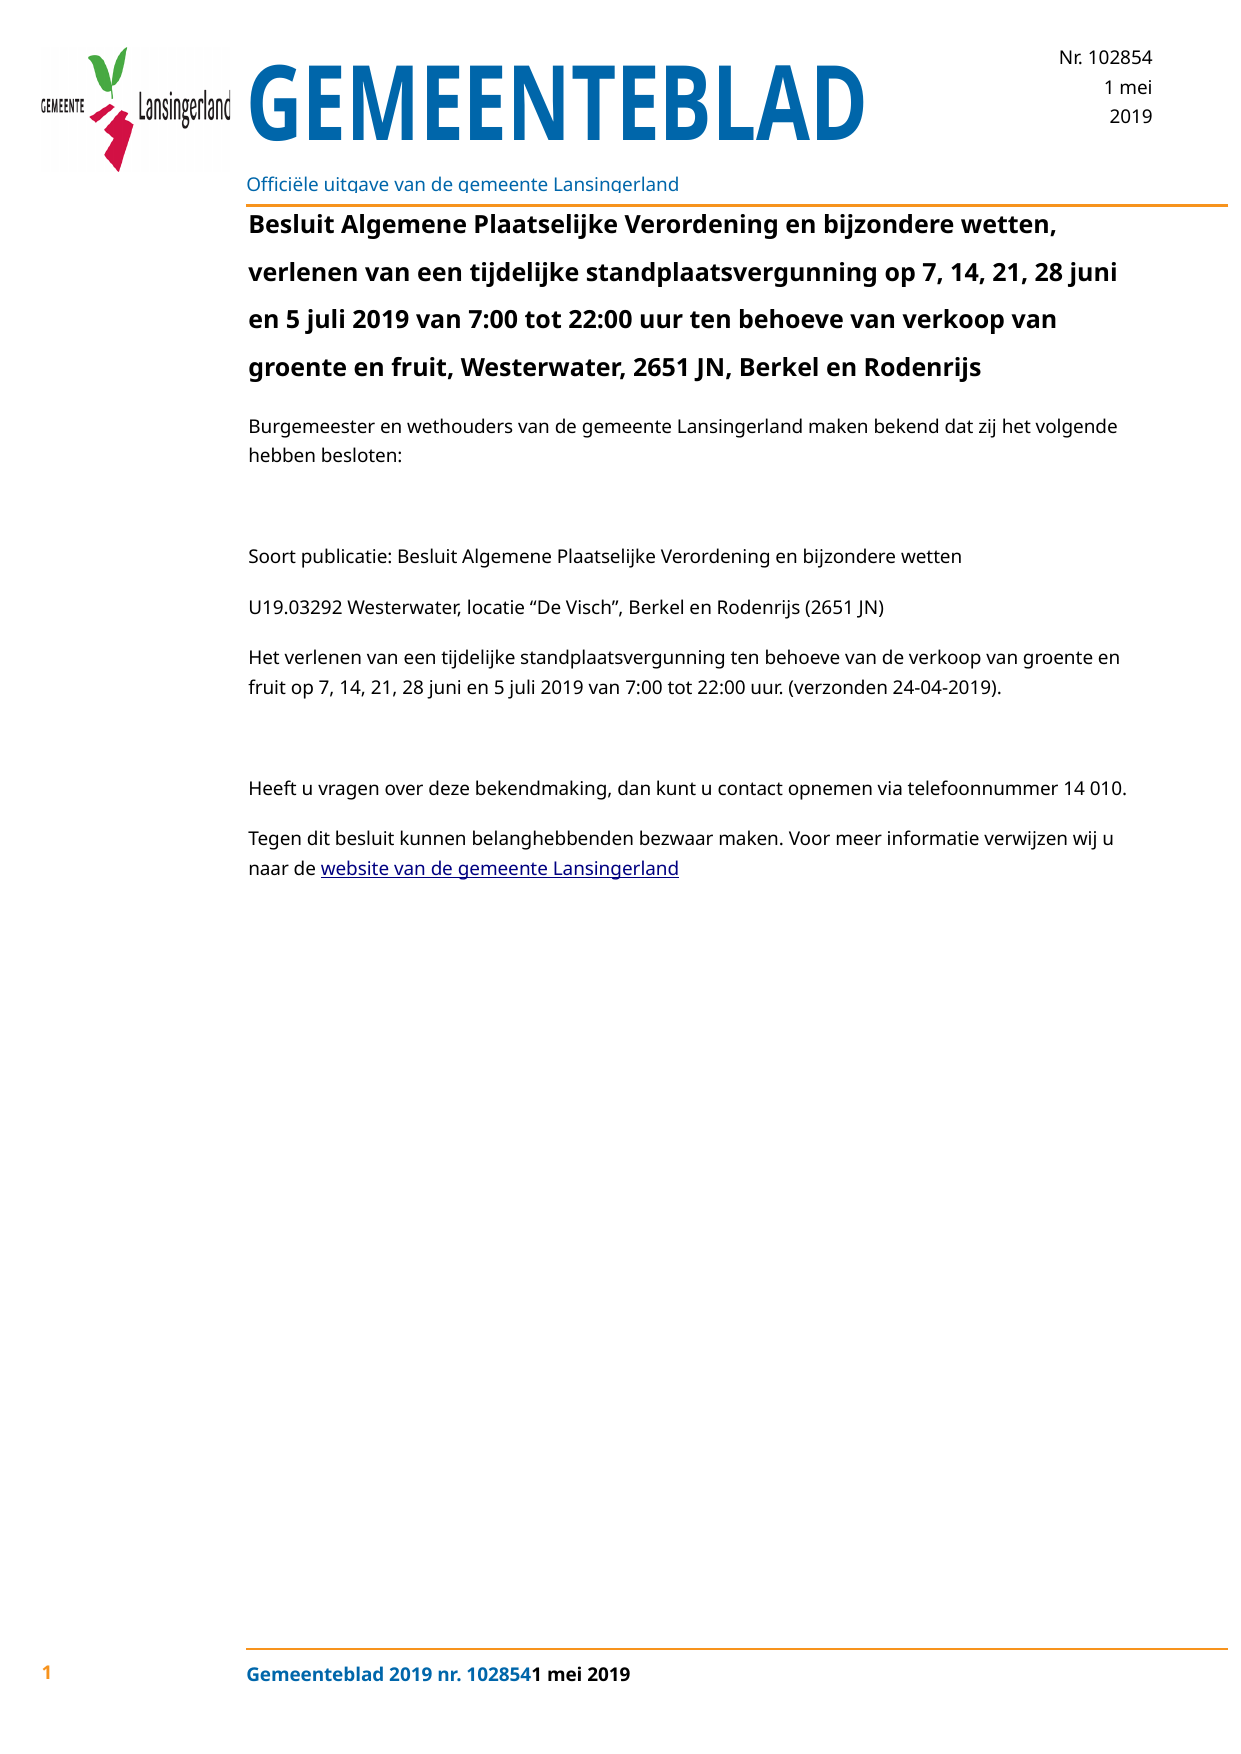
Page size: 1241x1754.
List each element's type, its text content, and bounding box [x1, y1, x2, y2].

text Soort publicatie: Besluit Algemene Plaatselijke Verordening en bijzondere wetten [248, 543, 1152, 569]
picture [41, 47, 231, 172]
text Het verlenen van een tijdelijke standplaatsvergunning ten behoeve van de verkoop van groente en fruit op 7, 14, 21, 28 juni en 5 juli 2019 van 7:00 tot 22:00 uur. (verzonden 24-04-2019). [248, 644, 1152, 700]
text Besluit Algemene Plaatselijke Verordening en bijzondere wetten, verlenen van een tijdelijke standplaatsvergunning op 7, 14, 21, 28 juni en 5 juli 2019 van 7:00 tot 22:00 uur ten behoeve van verkoop van groente en fruit, Westerwater, 2651 JN, Berkel en Rodenrijs [248, 207, 1152, 384]
text Heeft u vragen over deze bekendmaking, dan kunt u contact opnemen via telefoonnummer 14 010. [248, 775, 1152, 801]
text U19.03292 Westerwater, locatie “De Visch”, Berkel en Rodenrijs (2651 JN) [248, 594, 1152, 620]
text Tegen dit besluit kunnen belanghebbenden bezwaar maken. Voor meer informatie verwijzen wij u naar de website van de gemeente Lansingerland [248, 825, 1152, 881]
text Burgemeester en wethouders van de gemeente Lansingerland maken bekend dat zij het volgende hebben besloten: [248, 413, 1152, 468]
